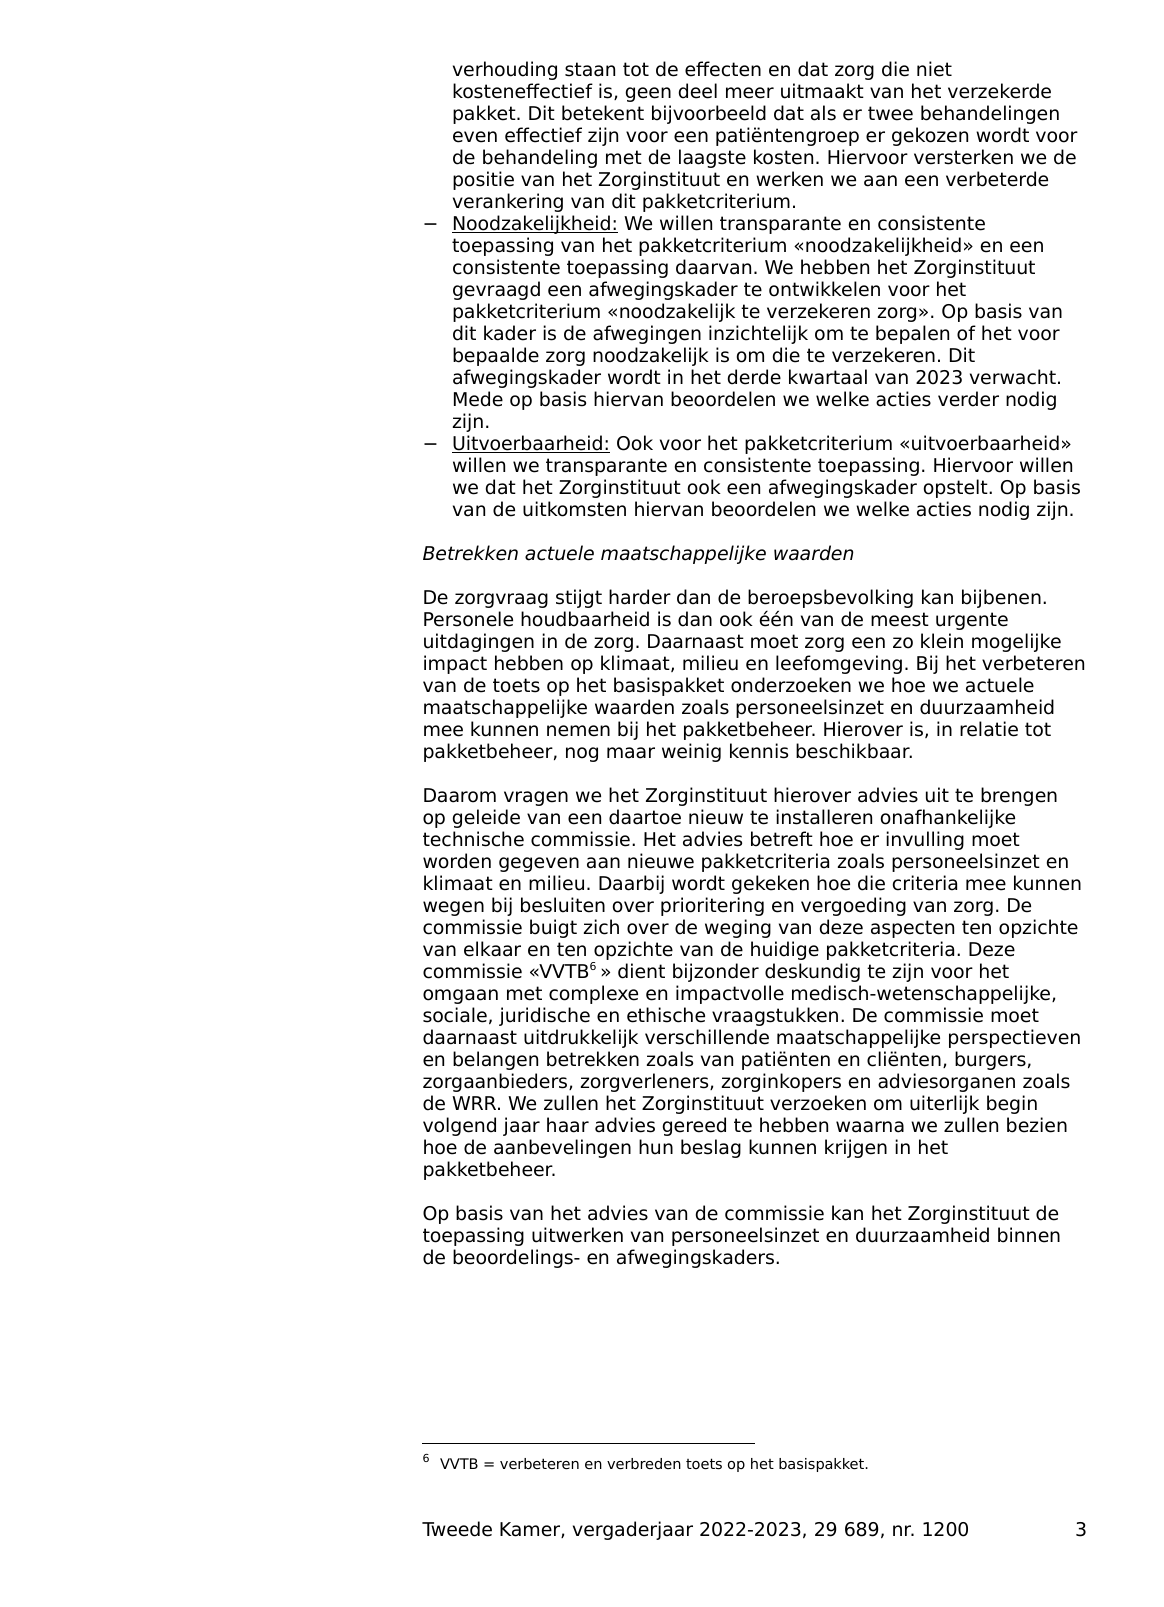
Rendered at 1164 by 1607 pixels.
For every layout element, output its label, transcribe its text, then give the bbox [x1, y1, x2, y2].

text De zorgvraag stijgt harder dan de beroepsbevolking kan bijbenen. Personele houdbaarheid is dan ook één van de meest urgente uitdagingen in de zorg. Daarnaast moet zorg een zo klein mogelijke impact hebben op klimaat, milieu en leefomgeving. Bij het verbeteren van de toets op het basispakket onderzoeken we hoe we actuele maatschappelijke waarden zoals personeelsinzet en duurzaamheid mee kunnen nemen bij het pakketbeheer. Hierover is, in relatie tot pakketbeheer, nog maar weinig kennis beschikbaar. [422, 587, 1087, 763]
subtitle Betrekken actuele maatschappelijke waarden [422, 543, 1087, 565]
text Op basis van het advies van de commissie kan het Zorginstituut de toepassing uitwerken van personeelsinzet en duurzaamheid binnen de beoordelings- en afwegingskaders. [422, 1203, 1087, 1269]
text − Uitvoerbaarheid: Ook voor het pakketcriterium «uitvoerbaarheid» willen we transparante en consistente toepassing. Hiervoor willen we dat het Zorginstituut ook een afwegingskader opstelt. Op basis van de uitkomsten hiervan beoordelen we welke acties nodig zijn. [422, 433, 1087, 521]
text Daarom vragen we het Zorginstituut hierover advies uit te brengen op geleide van een daartoe nieuw te installeren onafhankelijke technische commissie. Het advies betreft hoe er invulling moet worden gegeven aan nieuwe pakketcriteria zoals personeelsinzet en klimaat en milieu. Daarbij wordt gekeken hoe die criteria mee kunnen wegen bij besluiten over prioritering en vergoeding van zorg. De commissie buigt zich over de weging van deze aspecten ten opzichte van elkaar en ten opzichte van de huidige pakketcriteria. Deze commissie «VVTB» dient bijzonder deskundig te zijn voor het omgaan met complexe en impactvolle medisch-wetenschappelijke, sociale, juridische en ethische vraagstukken. De commissie moet daarnaast uitdrukkelijk verschillende maatschappelijke perspectieven en belangen betrekken zoals van patiënten en cliënten, burgers, zorgaanbieders, zorgverleners, zorginkopers en adviesorganen zoals de WRR. We zullen het Zorginstituut verzoeken om uiterlijk begin volgend jaar haar advies gereed te hebben waarna we zullen bezien hoe de aanbevelingen hun beslag kunnen krijgen in het pakketbeheer. [422, 785, 1087, 1181]
text VVTB = verbeteren en verbreden toets op het basispakket. [422, 1452, 1087, 1474]
text verhouding staan tot de effecten en dat zorg die niet kosteneffectief is, geen deel meer uitmaakt van het verzekerde pakket. Dit betekent bijvoorbeeld dat als er twee behandelingen even effectief zijn voor een patiëntengroep er gekozen wordt voor de behandeling met de laagste kosten. Hiervoor versterken we de positie van het Zorginstituut en werken we aan een verbeterde verankering van dit pakketcriterium. [422, 59, 1087, 213]
text − Noodzakelijkheid: We willen transparante en consistente toepassing van het pakketcriterium «noodzakelijkheid» en een consistente toepassing daarvan. We hebben het Zorginstituut gevraagd een afwegingskader te ontwikkelen voor het pakketcriterium «noodzakelijk te verzekeren zorg». Op basis van dit kader is de afwegingen inzichtelijk om te bepalen of het voor bepaalde zorg noodzakelijk is om die te verzekeren. Dit afwegingskader wordt in het derde kwartaal van 2023 verwacht. Mede op basis hiervan beoordelen we welke acties verder nodig zijn. [422, 213, 1087, 433]
